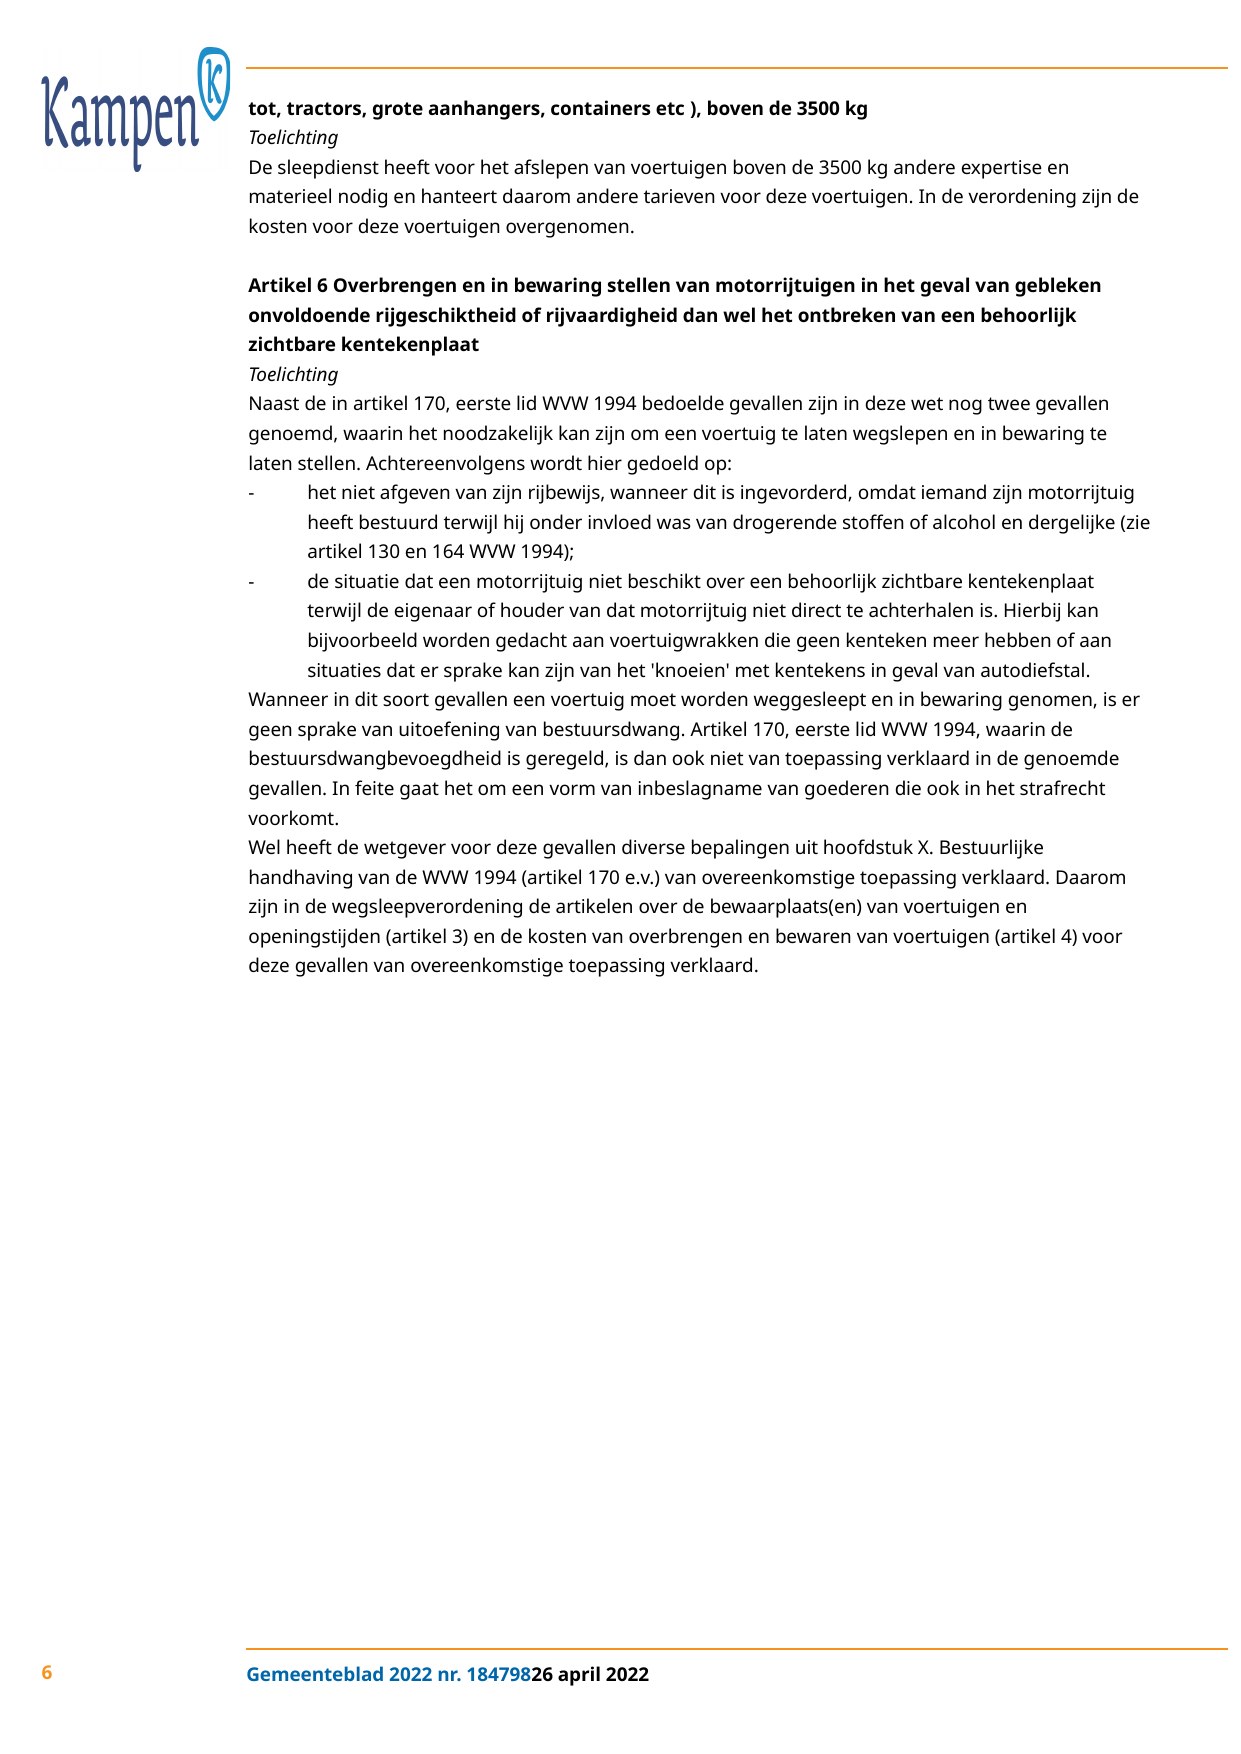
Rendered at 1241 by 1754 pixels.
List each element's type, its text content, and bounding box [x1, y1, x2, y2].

text tot, tractors, grote aanhangers, containers etc ), boven de 3500 kg [248, 95, 1152, 121]
list de situatie dat een motorrijtuig niet beschikt over een behoorlijk zichtbare kentekenplaat terwijl de eigenaar of houder van dat motorrijtuig niet direct te achterhalen is. Hierbij kan bijvoorbeeld worden gedacht aan voertuigwrakken die geen kenteken meer hebben of aan situaties dat er sprake kan zijn van het 'knoeien' met kentekens in geval van autodiefstal. [248, 568, 1152, 683]
text De sleepdienst heeft voor het afslepen van voertuigen boven de 3500 kg andere expertise en materieel nodig en hanteert daarom andere tarieven voor deze voertuigen. In de verordening zijn de kosten voor deze voertuigen overgenomen. [248, 154, 1152, 239]
text Wanneer in dit soort gevallen een voertuig moet worden weggesleept en in bewaring genomen, is er geen sprake van uitoefening van bestuursdwang. Artikel 170, eerste lid WVW 1994, waarin de bestuursdwangbevoegdheid is geregeld, is dan ook niet van toepassing verklaard in de genoemde gevallen. In feite gaat het om een vorm van inbeslagname van goederen die ook in het strafrecht voorkomt. [248, 686, 1152, 831]
text Naast de in artikel 170, eerste lid WVW 1994 bedoelde gevallen zijn in deze wet nog twee gevallen genoemd, waarin het noodzakelijk kan zijn om een voertuig te laten wegslepen en in bewaring te laten stellen. Achtereenvolgens wordt hier gedoeld op: [248, 391, 1152, 476]
text Wel heeft de wetgever voor deze gevallen diverse bepalingen uit hoofdstuk X. Bestuurlijke handhaving van de WVW 1994 (artikel 170 e.v.) van overeenkomstige toepassing verklaard. Daarom zijn in de wegsleepverordening de artikelen over de bewaarplaats(en) van voertuigen en openingstijden (artikel 3) en de kosten van overbrengen en bewaren van voertuigen (artikel 4) voor deze gevallen van overeenkomstige toepassing verklaard. [248, 834, 1152, 978]
list het niet afgeven van zijn rijbewijs, wanneer dit is ingevorderd, omdat iemand zijn motorrijtuig heeft bestuurd terwijl hij onder invloed was van drogerende stoffen of alcohol en dergelijke (zie artikel 130 en 164 WVW 1994); [248, 479, 1152, 564]
picture [41, 47, 231, 172]
text Artikel 6 Overbrengen en in bewaring stellen van motorrijtuigen in het geval van gebleken onvoldoende rijgeschiktheid of rijvaardigheid dan wel het ontbreken van een behoorlijk zichtbare kentekenplaat [248, 272, 1152, 357]
text Toelichting [248, 124, 1152, 150]
text Toelichting [248, 361, 1152, 387]
